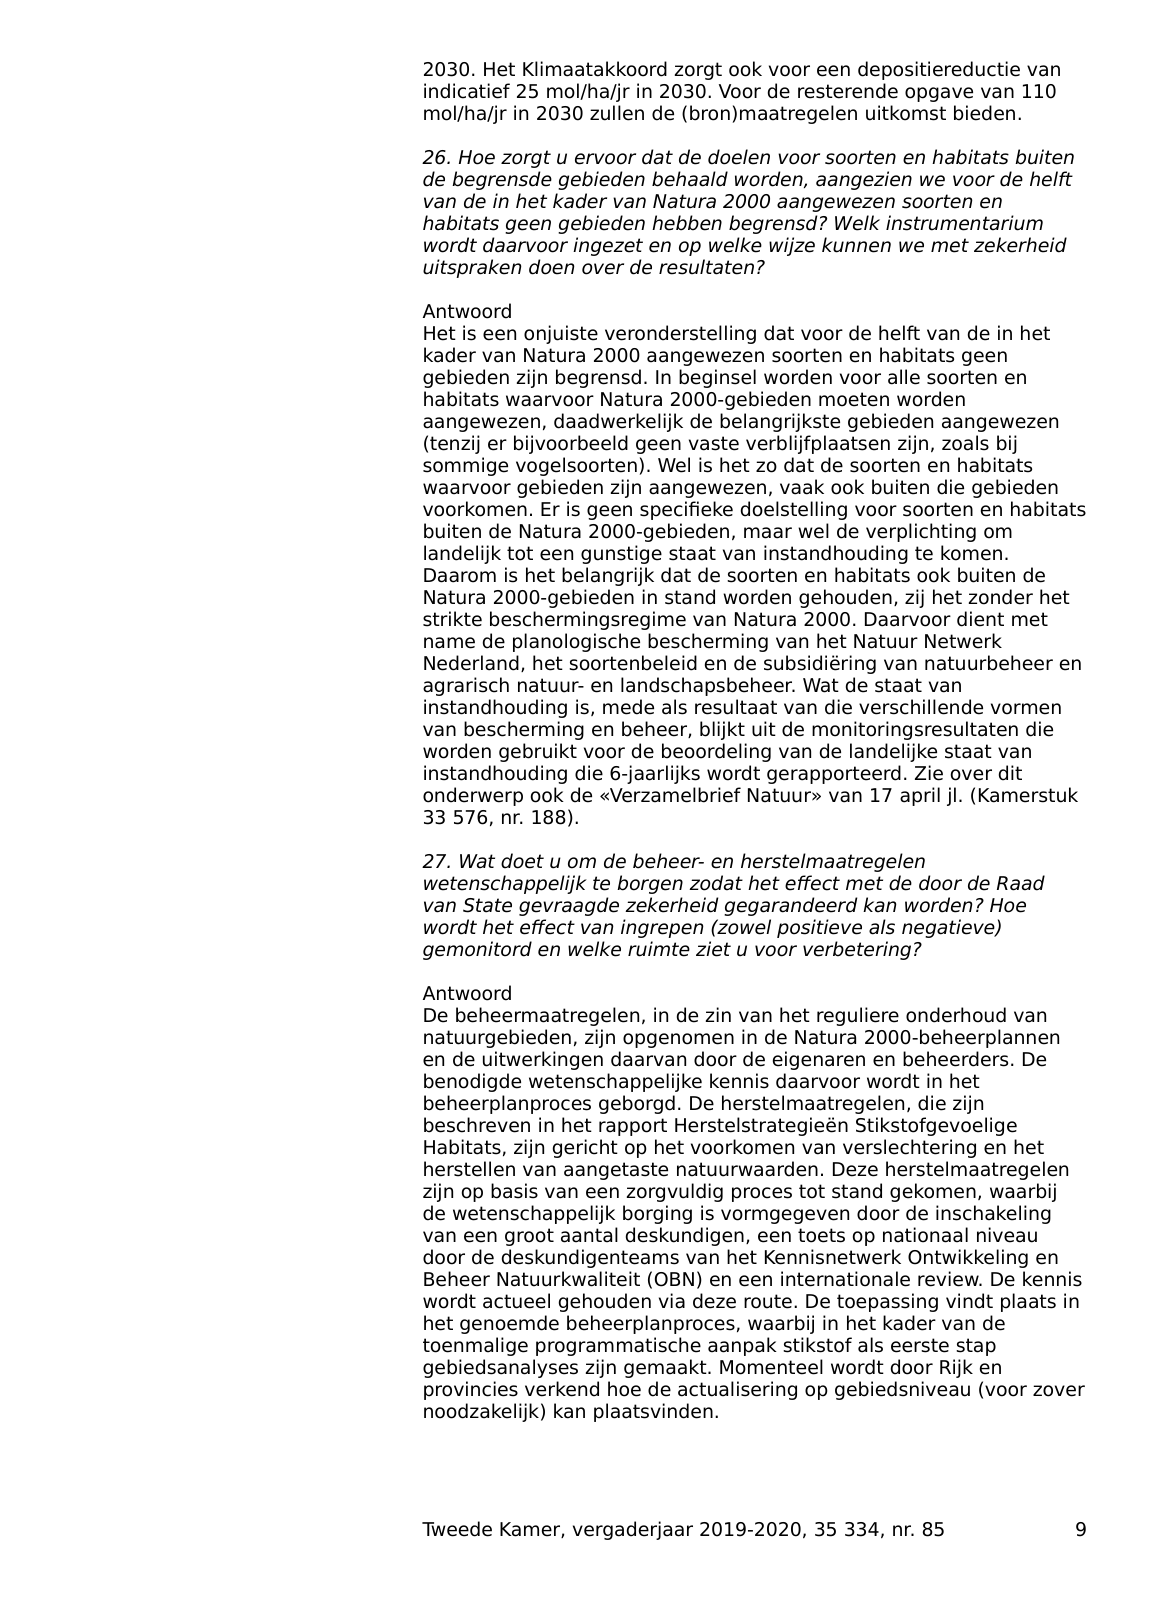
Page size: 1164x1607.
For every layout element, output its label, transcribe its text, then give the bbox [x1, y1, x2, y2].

text Antwoord [422, 983, 1087, 1005]
text 2030. Het Klimaatakkoord zorgt ook voor een depositiereductie van indicatief 25 mol/ha/jr in 2030. Voor de resterende opgave van 110 mol/ha/jr in 2030 zullen de (bron)maatregelen uitkomst bieden. [422, 59, 1087, 125]
text 26. Hoe zorgt u ervoor dat de doelen voor soorten en habitats buiten de begrensde gebieden behaald worden, aangezien we voor de helft van de in het kader van Natura 2000 aangewezen soorten en habitats geen gebieden hebben begrensd? Welk instrumentarium wordt daarvoor ingezet en op welke wijze kunnen we met zekerheid uitspraken doen over de resultaten? [422, 147, 1087, 279]
text Het is een onjuiste veronderstelling dat voor de helft van de in het kader van Natura 2000 aangewezen soorten en habitats geen gebieden zijn begrensd. In beginsel worden voor alle soorten en habitats waarvoor Natura 2000-gebieden moeten worden aangewezen, daadwerkelijk de belangrijkste gebieden aangewezen (tenzij er bijvoorbeeld geen vaste verblijfplaatsen zijn, zoals bij sommige vogelsoorten). Wel is het zo dat de soorten en habitats waarvoor gebieden zijn aangewezen, vaak ook buiten die gebieden voorkomen. Er is geen specifieke doelstelling voor soorten en habitats buiten de Natura 2000-gebieden, maar wel de verplichting om landelijk tot een gunstige staat van instandhouding te komen. Daarom is het belangrijk dat de soorten en habitats ook buiten de Natura 2000-gebieden in stand worden gehouden, zij het zonder het strikte beschermingsregime van Natura 2000. Daarvoor dient met name de planologische bescherming van het Natuur Netwerk Nederland, het soortenbeleid en de subsidiëring van natuurbeheer en agrarisch natuur- en landschapsbeheer. Wat de staat van instandhouding is, mede als resultaat van die verschillende vormen van bescherming en beheer, blijkt uit de monitoringsresultaten die worden gebruikt voor de beoordeling van de landelijke staat van instandhouding die 6-jaarlijks wordt gerapporteerd. Zie over dit onderwerp ook de «Verzamelbrief Natuur» van 17 april jl. (Kamerstuk 33 576, nr. 188). [422, 323, 1087, 829]
text 27. Wat doet u om de beheer- en herstelmaatregelen wetenschappelijk te borgen zodat het effect met de door de Raad van State gevraagde zekerheid gegarandeerd kan worden? Hoe wordt het effect van ingrepen (zowel positieve als negatieve) gemonitord en welke ruimte ziet u voor verbetering? [422, 851, 1087, 961]
text De beheermaatregelen, in de zin van het reguliere onderhoud van natuurgebieden, zijn opgenomen in de Natura 2000-beheerplannen en de uitwerkingen daarvan door de eigenaren en beheerders. De benodigde wetenschappelijke kennis daarvoor wordt in het beheerplanproces geborgd. De herstelmaatregelen, die zijn beschreven in het rapport Herstelstrategieën Stikstofgevoelige Habitats, zijn gericht op het voorkomen van verslechtering en het herstellen van aangetaste natuurwaarden. Deze herstelmaatregelen zijn op basis van een zorgvuldig proces tot stand gekomen, waarbij de wetenschappelijk borging is vormgegeven door de inschakeling van een groot aantal deskundigen, een toets op nationaal niveau door de deskundigenteams van het Kennisnetwerk Ontwikkeling en Beheer Natuurkwaliteit (OBN) en een internationale review. De kennis wordt actueel gehouden via deze route. De toepassing vindt plaats in het genoemde beheerplanproces, waarbij in het kader van de toenmalige programmatische aanpak stikstof als eerste stap gebiedsanalyses zijn gemaakt. Momenteel wordt door Rijk en provincies verkend hoe de actualisering op gebiedsniveau (voor zover noodzakelijk) kan plaatsvinden. [422, 1005, 1087, 1423]
text Antwoord [422, 301, 1087, 323]
